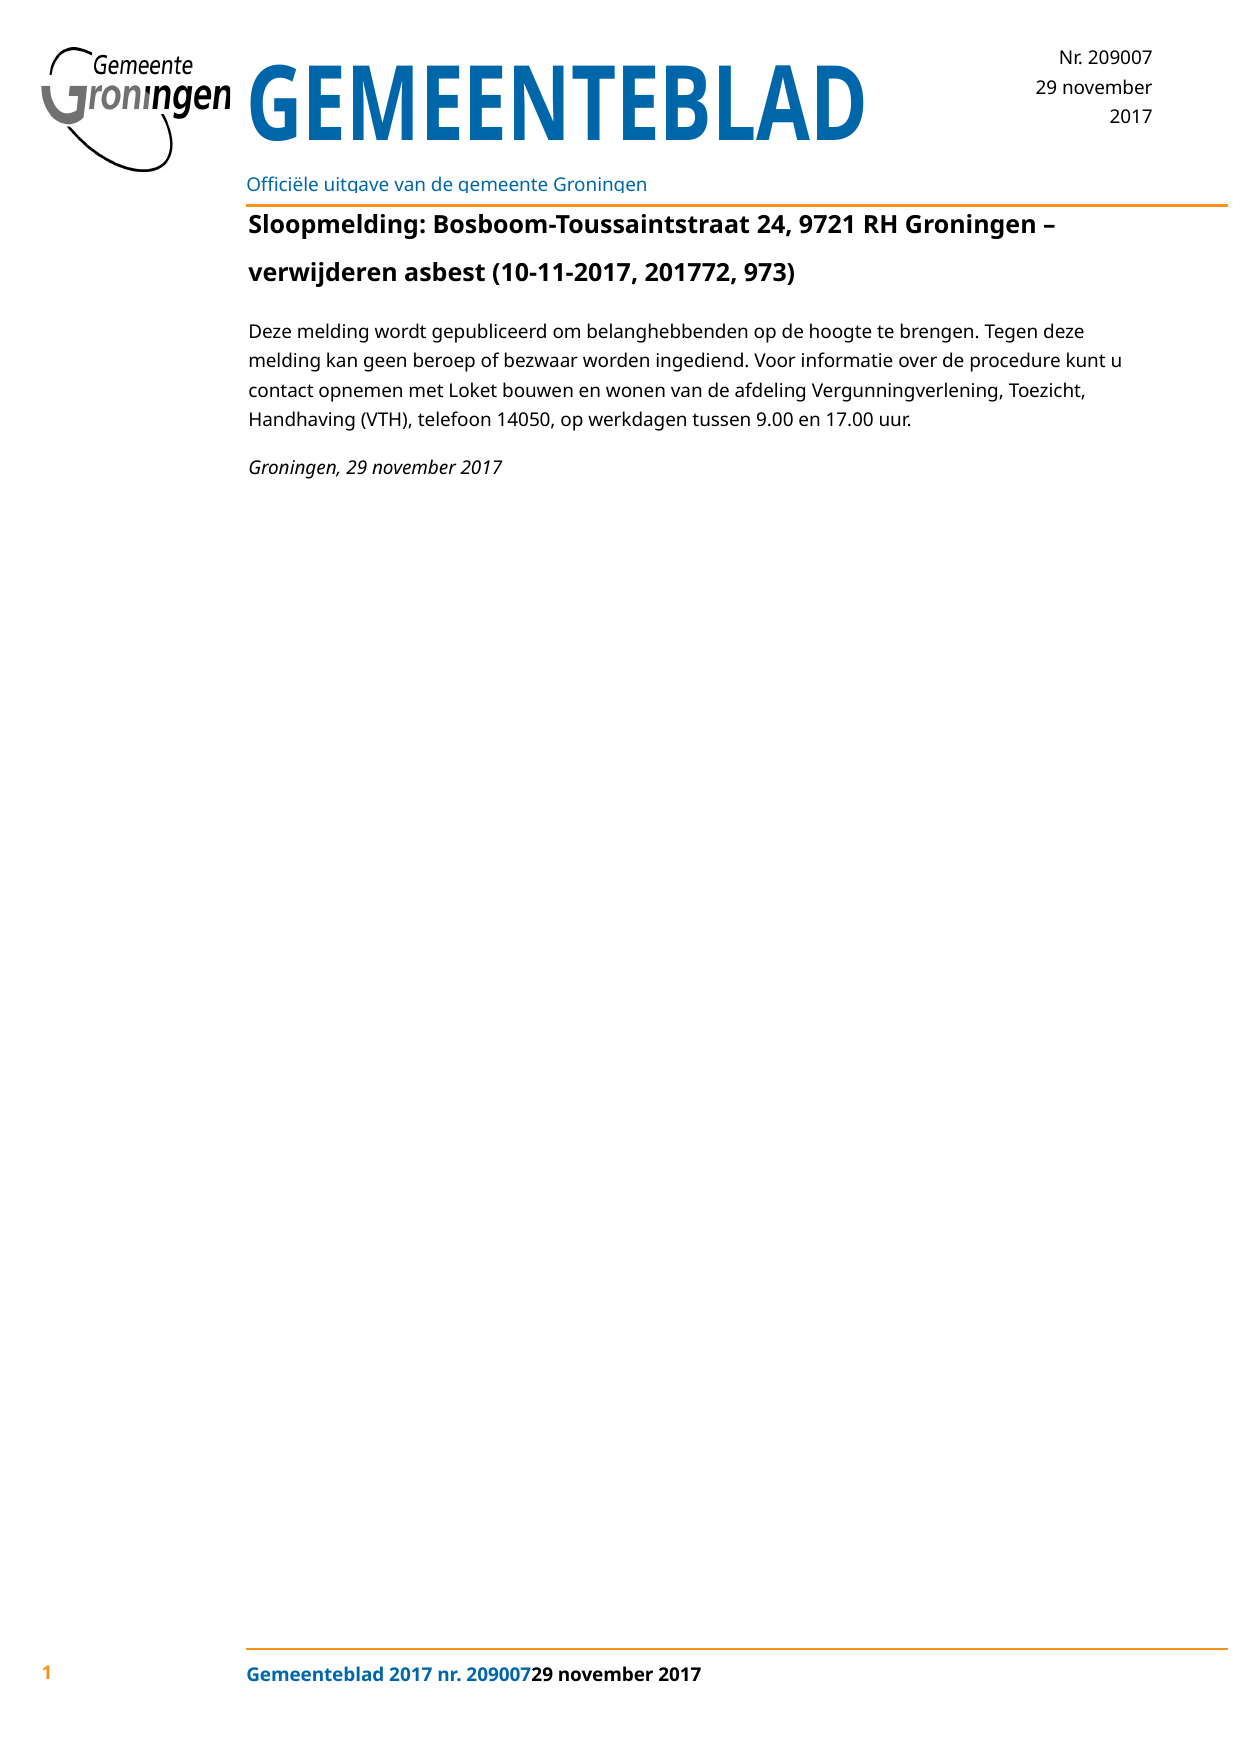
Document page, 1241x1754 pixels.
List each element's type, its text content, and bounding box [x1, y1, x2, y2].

picture [41, 47, 231, 172]
text Sloopmelding: Bosboom-Toussaintstraat 24, 9721 RH Groningen – verwijderen asbest (10-11-2017, 201772, 973) [248, 207, 1152, 288]
text Groningen, 29 november 2017 [248, 454, 1152, 480]
text Deze melding wordt gepubliceerd om belanghebbenden op de hoogte te brengen. Tegen deze melding kan geen beroep of bezwaar worden ingediend. Voor informatie over de procedure kunt u contact opnemen met Loket bouwen en wonen van de afdeling Vergunningverlening, Toezicht, Handhaving (VTH), telefoon 14050, op werkdagen tussen 9.00 en 17.00 uur. [248, 318, 1152, 432]
